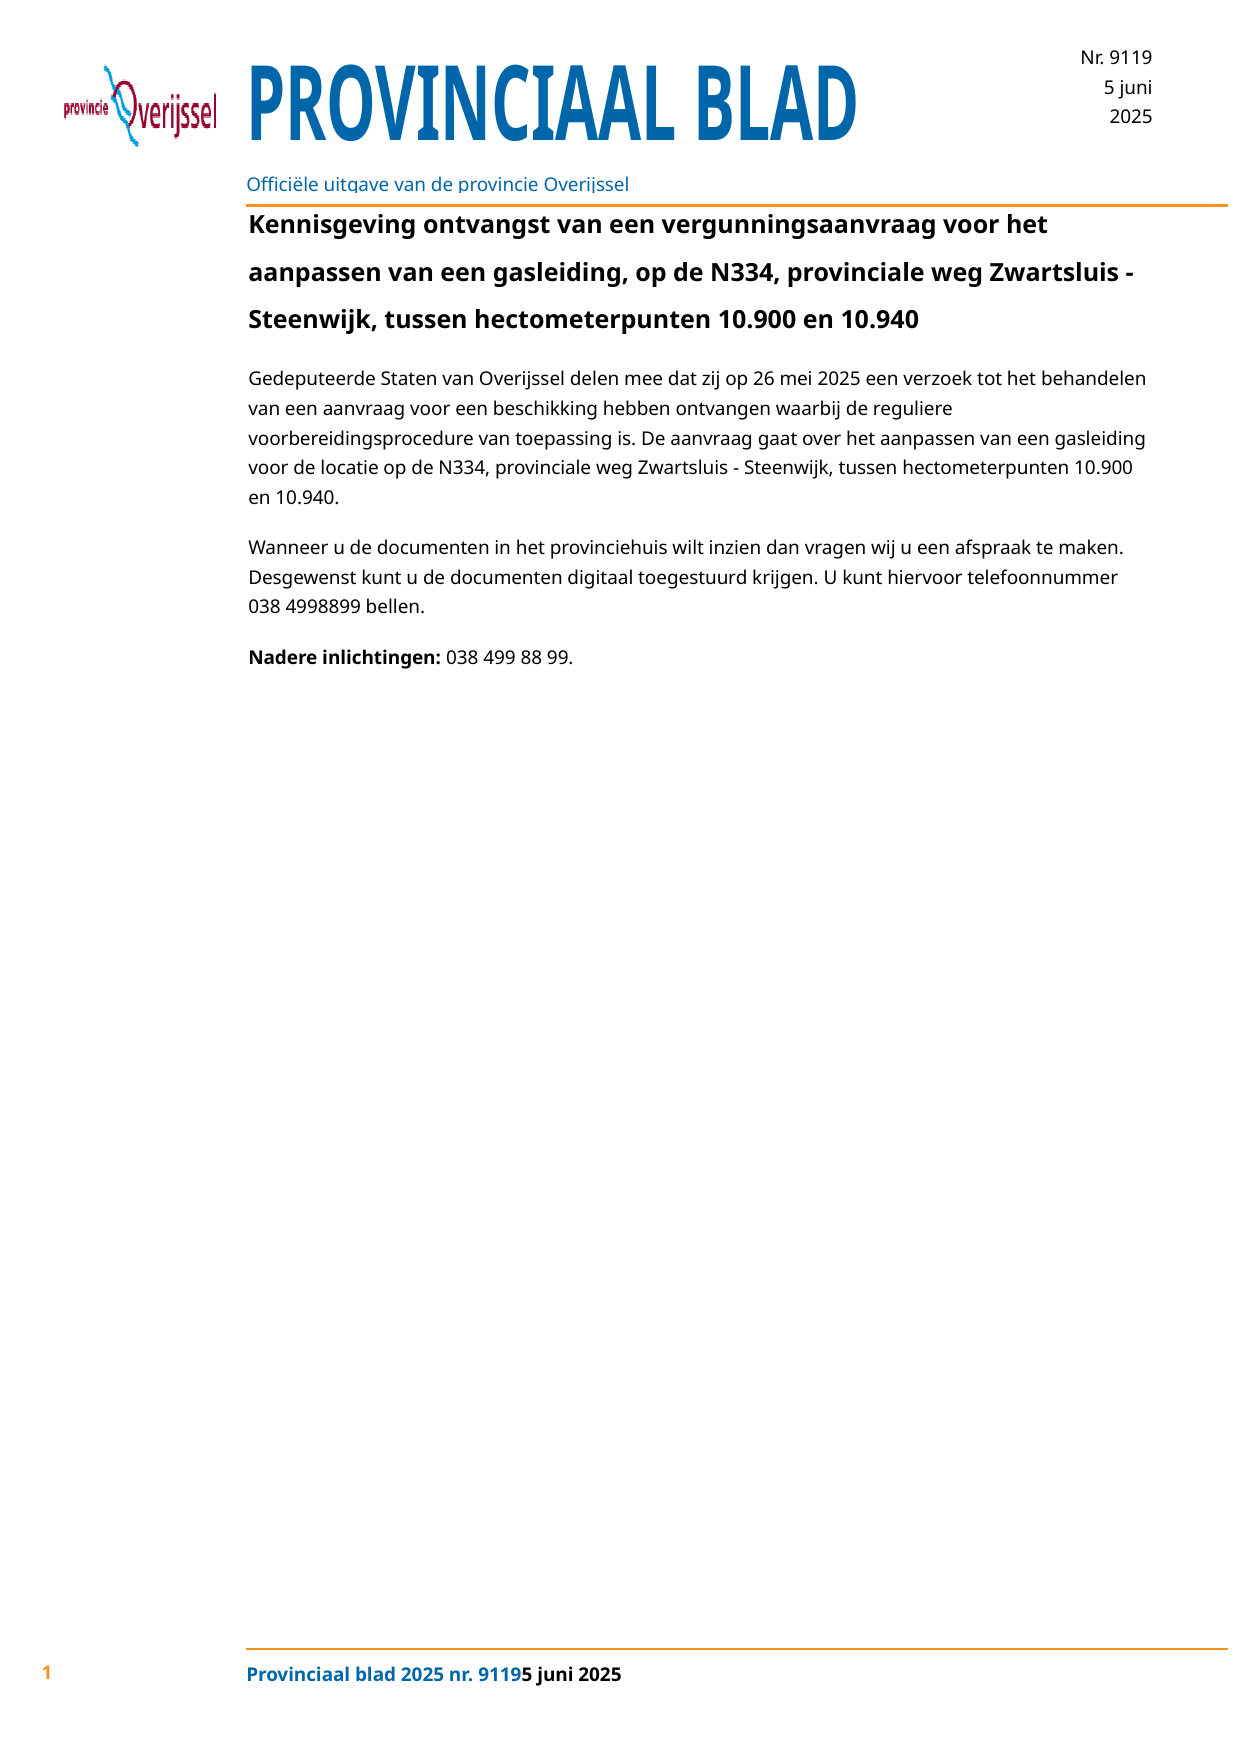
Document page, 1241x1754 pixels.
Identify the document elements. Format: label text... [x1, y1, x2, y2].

text Nadere inlichtingen: 038 499 88 99. [248, 644, 1152, 669]
text Gedeputeerde Staten van Overijssel delen mee dat zij op 26 mei 2025 een verzoek tot het behandelen van een aanvraag voor een beschikking hebben ontvangen waarbij de reguliere voorbereidingsprocedure van toepassing is. De aanvraag gaat over het aanpassen van een gasleiding voor de locatie op de N334, provinciale weg Zwartsluis - Steenwijk, tussen hectometerpunten 10.900 en 10.940. [248, 366, 1152, 509]
text Kennisgeving ontvangst van een vergunningsaanvraag voor het aanpassen van een gasleiding, op de N334, provinciale weg Zwartsluis - Steenwijk, tussen hectometerpunten 10.900 en 10.940 [248, 207, 1152, 336]
text Wanneer u de documenten in het provinciehuis wilt inzien dan vragen wij u een afspraak te maken. Desgewenst kunt u de documenten digitaal toegestuurd krijgen. U kunt hiervoor telefoonnummer 038 4998899 bellen. [248, 534, 1152, 619]
picture [41, 47, 231, 172]
